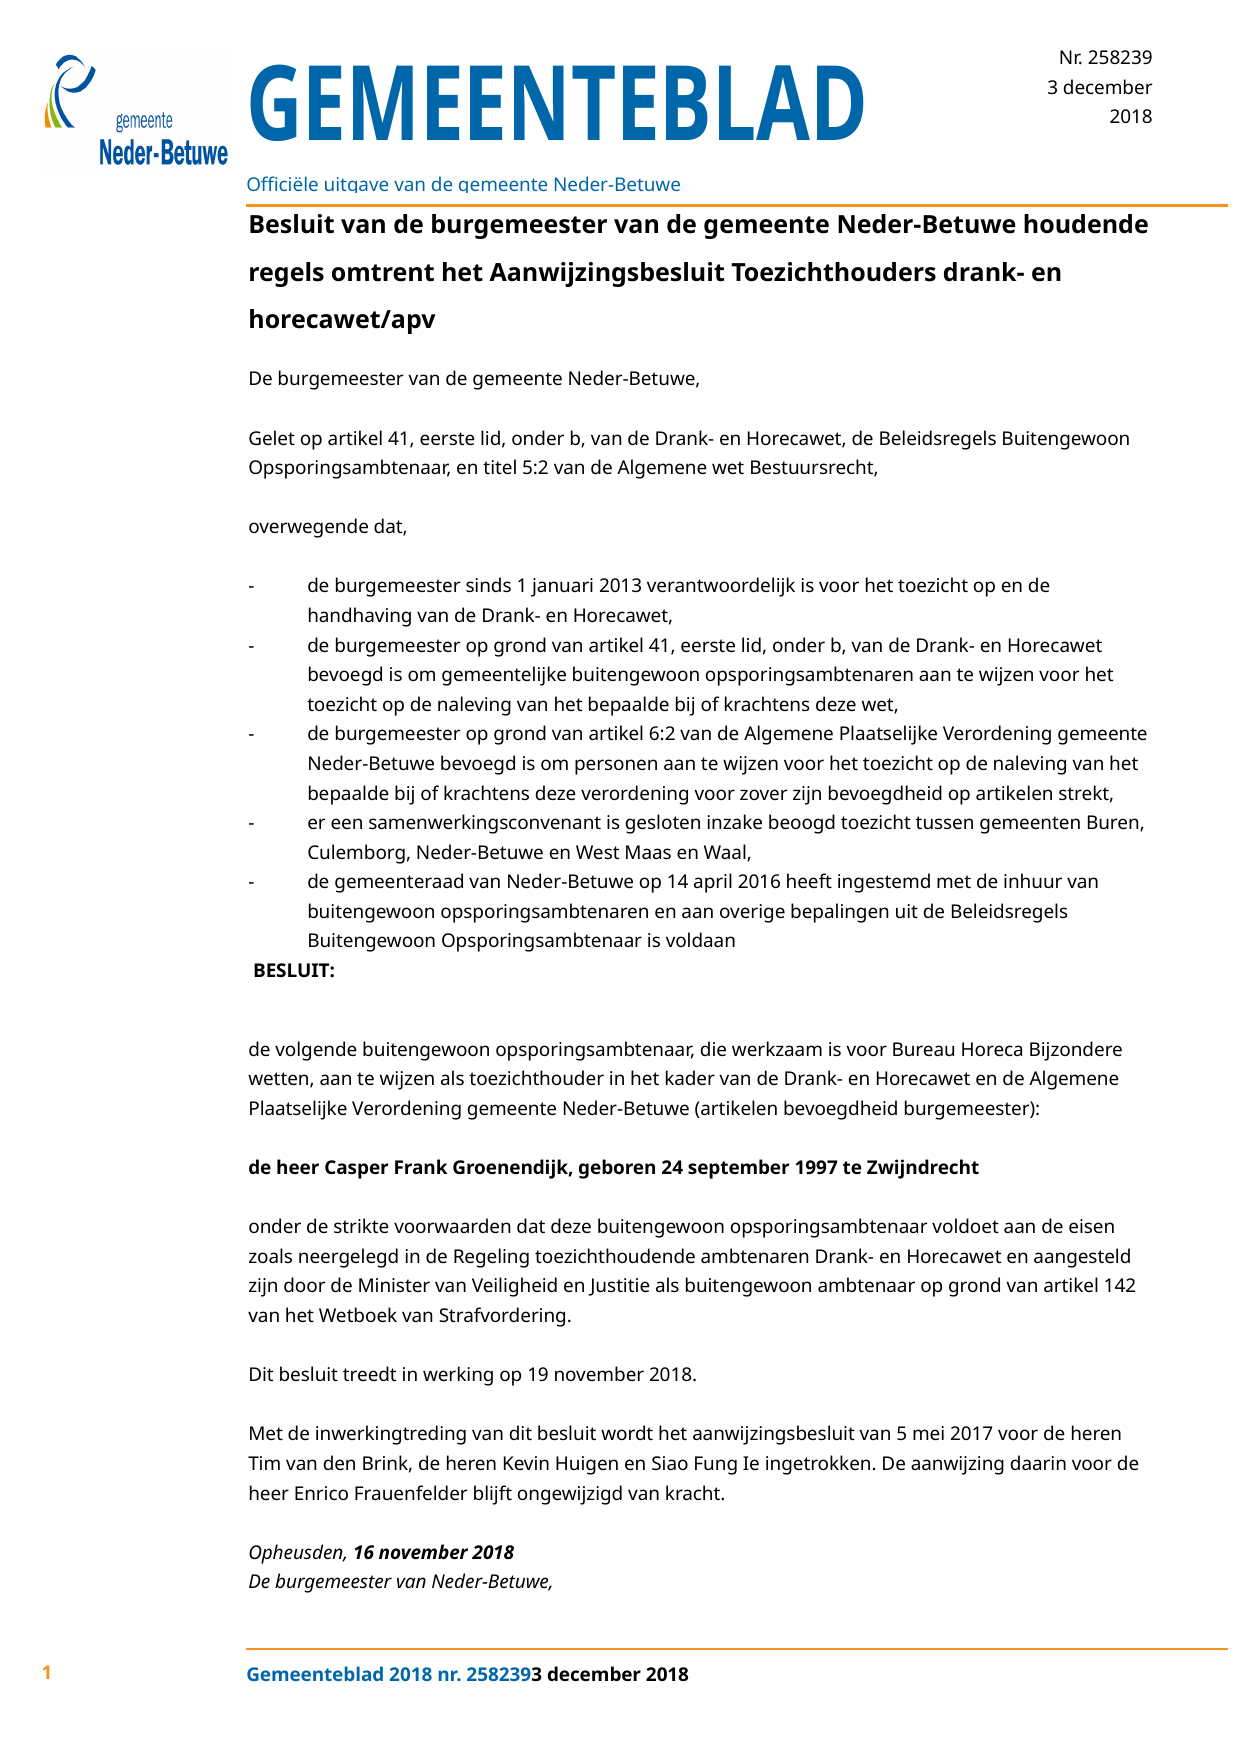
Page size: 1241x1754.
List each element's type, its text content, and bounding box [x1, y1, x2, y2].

text de heer Casper Frank Groenendijk, geboren 24 september 1997 te Zwijndrecht [248, 1154, 1152, 1180]
text Besluit van de burgemeester van de gemeente Neder-Betuwe houdende regels omtrent het Aanwijzingsbesluit Toezichthouders drank- en horecawet/apv [248, 207, 1152, 336]
list er een samenwerkingsconvenant is gesloten inzake beoogd toezicht tussen gemeenten Buren, Culemborg, Neder-Betuwe en West Maas en Waal, [248, 809, 1152, 864]
text de volgende buitengewoon opsporingsambtenaar, die werkzaam is voor Bureau Horeca Bijzondere wetten, aan te wijzen als toezichthouder in het kader van de Drank- en Horecawet en de Algemene Plaatselijke Verordening gemeente Neder-Betuwe (artikelen bevoegdheid burgemeester): [248, 1036, 1152, 1121]
list de gemeenteraad van Neder-Betuwe op 14 april 2016 heeft ingestemd met de inhuur van buitengewoon opsporingsambtenaren en aan overige bepalingen uit de Beleidsregels Buitengewoon Opsporingsambtenaar is voldaan [248, 868, 1152, 953]
text De burgemeester van Neder-Betuwe, [248, 1568, 1152, 1594]
text De burgemeester van de gemeente Neder-Betuwe, [248, 366, 1152, 391]
list de burgemeester op grond van artikel 41, eerste lid, onder b, van de Drank- en Horecawet bevoegd is om gemeentelijke buitengewoon opsporingsambtenaren aan te wijzen voor het toezicht op de naleving van het bepaalde bij of krachtens deze wet, [248, 632, 1152, 717]
list de burgemeester op grond van artikel 6:2 van de Algemene Plaatselijke Verordening gemeente Neder-Betuwe bevoegd is om personen aan te wijzen voor het toezicht op de naleving van het bepaalde bij of krachtens deze verordening voor zover zijn bevoegdheid op artikelen strekt, [248, 721, 1152, 805]
text onder de strikte voorwaarden dat deze buitengewoon opsporingsambtenaar voldoet aan de eisen zoals neergelegd in de Regeling toezichthoudende ambtenaren Drank- en Horecawet en aangesteld zijn door de Minister van Veiligheid en Justitie als buitengewoon ambtenaar op grond van artikel 142 van het Wetboek van Strafvordering. [248, 1213, 1152, 1328]
text BESLUIT: [248, 957, 1152, 983]
text Dit besluit treedt in werking op 19 november 2018. [248, 1361, 1152, 1387]
text Met de inwerkingtreding van dit besluit wordt het aanwijzingsbesluit van 5 mei 2017 voor de heren Tim van den Brink, de heren Kevin Huigen en Siao Fung Ie ingetrokken. De aanwijzing daarin voor de heer Enrico Frauenfelder blijft ongewijzigd van kracht. [248, 1421, 1152, 1506]
picture [41, 47, 231, 172]
text Opheusden, 16 november 2018 [248, 1539, 1152, 1565]
list de burgemeester sinds 1 januari 2013 verantwoordelijk is voor het toezicht op en de handhaving van de Drank- en Horecawet, [248, 573, 1152, 628]
text overwegende dat, [248, 513, 1152, 539]
text Gelet op artikel 41, eerste lid, onder b, van de Drank- en Horecawet, de Beleidsregels Buitengewoon Opsporingsambtenaar, en titel 5:2 van de Algemene wet Bestuursrecht, [248, 425, 1152, 480]
